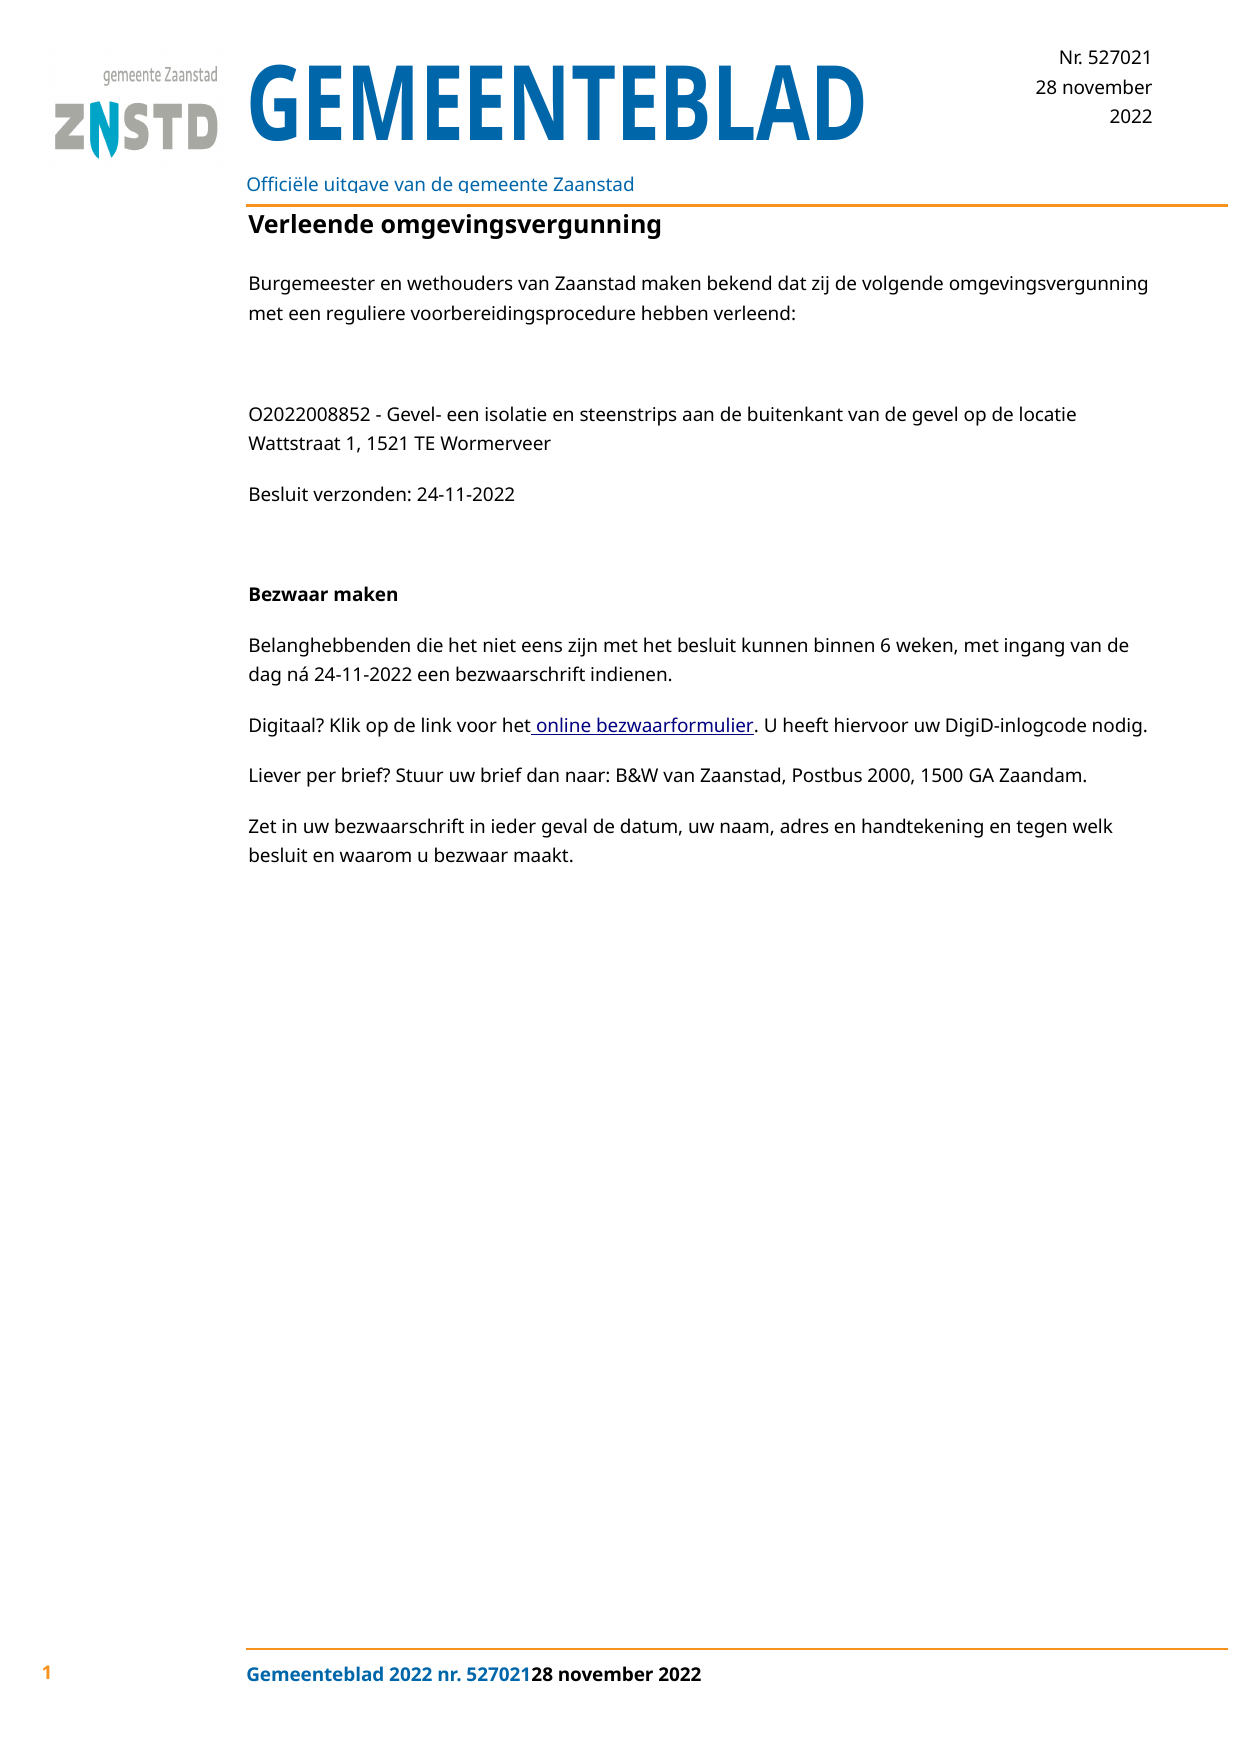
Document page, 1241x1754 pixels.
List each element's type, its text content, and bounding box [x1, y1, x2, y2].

text Besluit verzonden: 24-11-2022 [248, 481, 1152, 506]
text Zet in uw bezwaarschrift in ieder geval de datum, uw naam, adres en handtekening en tegen welk besluit en waarom u bezwaar maakt. [248, 813, 1152, 868]
text Burgemeester en wethouders van Zaanstad maken bekend dat zij de volgende omgevingsvergunning met een reguliere voorbereidingsprocedure hebben verleend: [248, 270, 1152, 326]
text Bezwaar maken [248, 582, 1152, 607]
text Liever per brief? Stuur uw brief dan naar: B&W van Zaanstad, Postbus 2000, 1500 GA Zaandam. [248, 762, 1152, 788]
text Digitaal? Klik op de link voor het online bezwaarformulier. U heeft hiervoor uw DigiD-inlogcode nodig. [248, 712, 1152, 738]
text Belanghebbenden die het niet eens zijn met het besluit kunnen binnen 6 weken, met ingang van de dag ná 24-11-2022 een bezwaarschrift indienen. [248, 632, 1152, 687]
text Verleende omgevingsvergunning [248, 207, 1152, 241]
text O2022008852 - Gevel- een isolatie en steenstrips aan de buitenkant van de gevel op de locatie Wattstraat 1, 1521 TE Wormerveer [248, 401, 1152, 456]
picture [41, 47, 231, 172]
